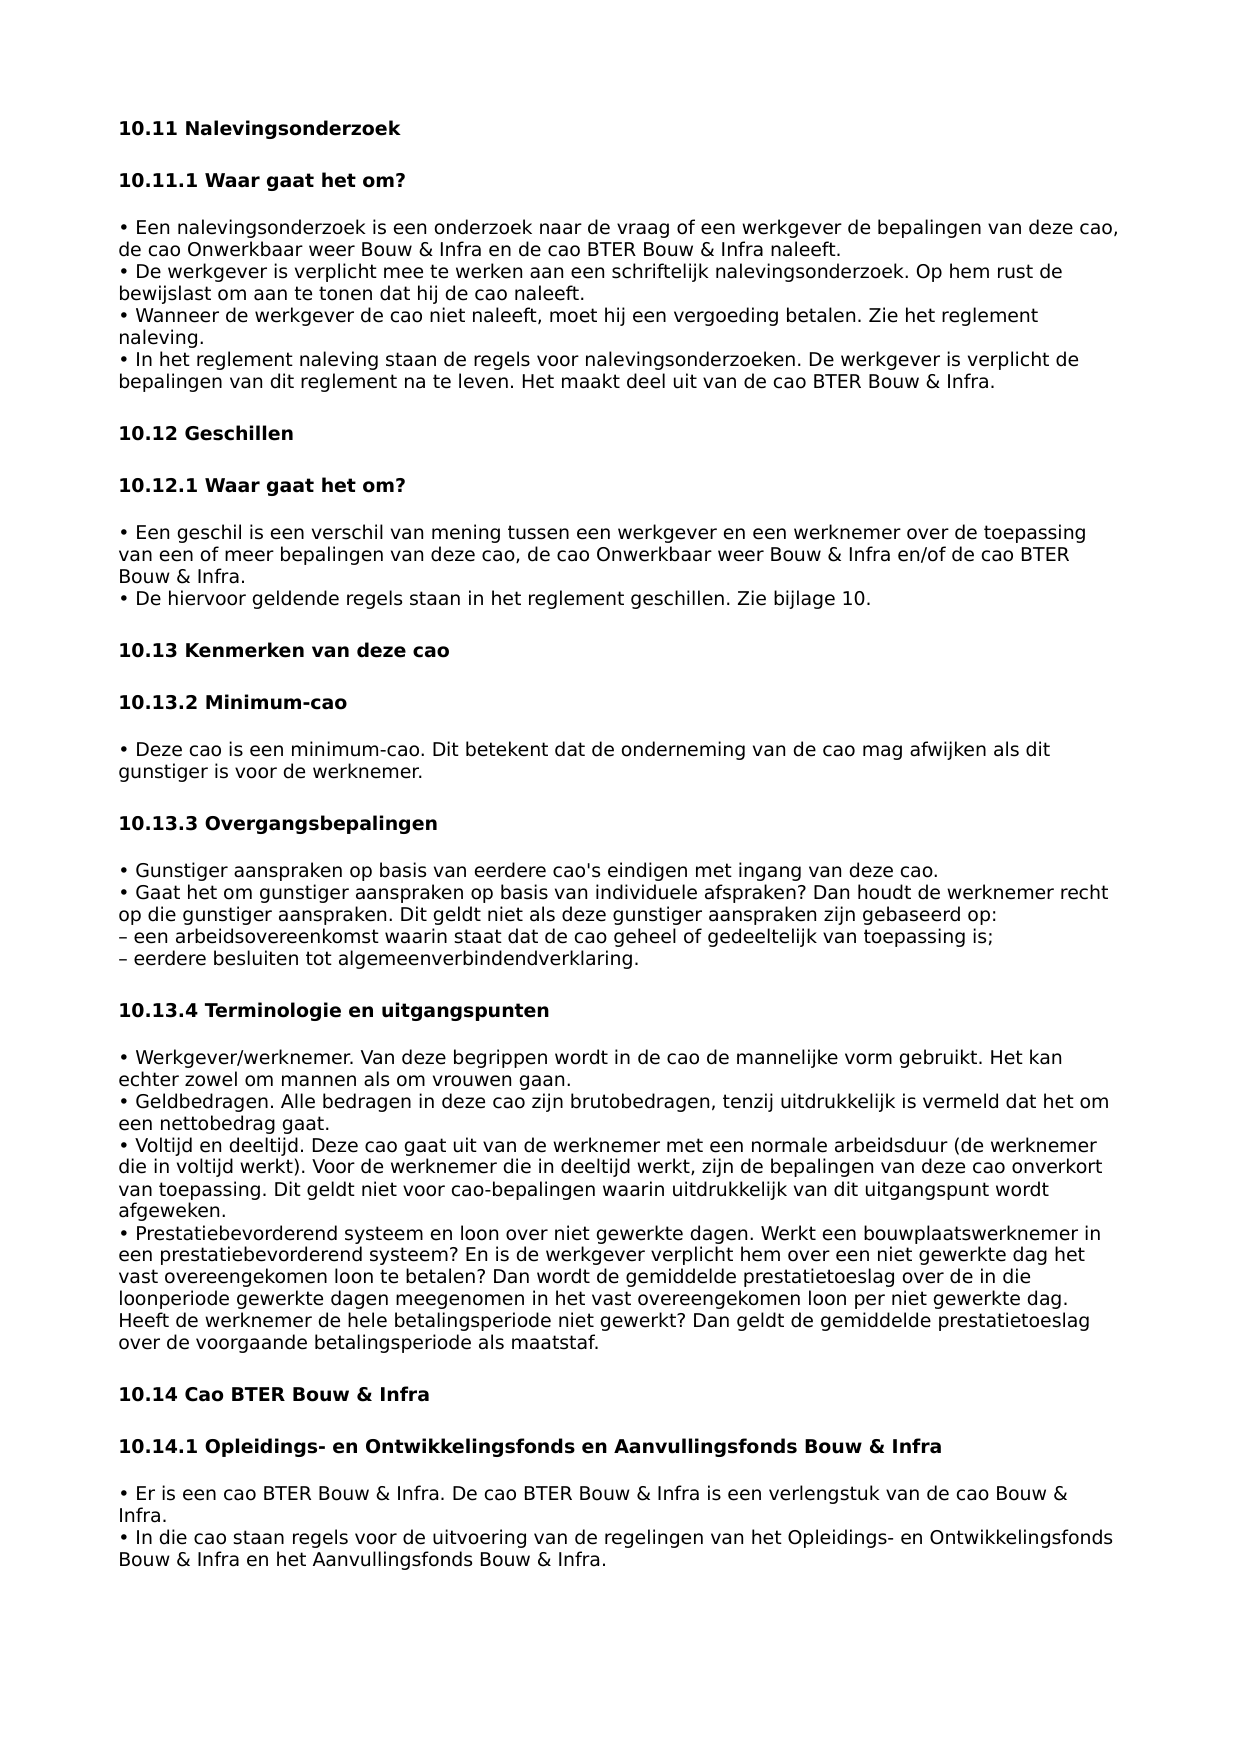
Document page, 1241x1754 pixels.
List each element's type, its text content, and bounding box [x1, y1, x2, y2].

text – eerdere besluiten tot algemeenverbindendverklaring. [118, 948, 1122, 969]
subtitle 10.11 Nalevingsonderzoek [118, 118, 1122, 140]
subtitle 10.13.2 Minimum-cao [118, 692, 1122, 714]
subtitle 10.13.4 Terminologie en uitgangspunten [118, 999, 1122, 1022]
text • Gunstiger aanspraken op basis van eerdere cao's eindigen met ingang van deze cao. [118, 860, 1122, 882]
subtitle 10.12 Geschillen [118, 423, 1122, 445]
text • Voltijd en deeltijd. Deze cao gaat uit van de werknemer met een normale arbeidsduur (de werknemer die in voltijd werkt). Voor de werknemer die in deeltijd werkt, zijn de bepalingen van deze cao onverkort van toepassing. Dit geldt niet voor cao-bepalingen waarin uitdrukkelijk van dit uitgangspunt wordt afgeweken. [118, 1134, 1122, 1222]
subtitle 10.11.1 Waar gaat het om? [118, 170, 1122, 192]
text • Wanneer de werkgever de cao niet naleeft, moet hij een vergoeding betalen. Zie het reglement naleving. [118, 305, 1122, 349]
text • Geldbedragen. Alle bedragen in deze cao zijn brutobedragen, tenzij uitdrukkelijk is vermeld dat het om een nettobedrag gaat. [118, 1091, 1122, 1134]
text • De hiervoor geldende regels staan in het reglement geschillen. Zie bijlage 10. [118, 588, 1122, 610]
text • In het reglement naleving staan de regels voor nalevingsonderzoeken. De werkgever is verplicht de bepalingen van dit reglement na te leven. Het maakt deel uit van de cao BTER Bouw & Infra. [118, 349, 1122, 393]
text • Deze cao is een minimum-cao. Dit betekent dat de onderneming van de cao mag afwijken als dit gunstiger is voor de werknemer. [118, 739, 1122, 783]
subtitle 10.12.1 Waar gaat het om? [118, 475, 1122, 497]
text • Een geschil is een verschil van mening tussen een werkgever en een werknemer over de toepassing van een of meer bepalingen van deze cao, de cao Onwerkbaar weer Bouw & Infra en/of de cao BTER Bouw & Infra. [118, 522, 1122, 588]
subtitle 10.13 Kenmerken van deze cao [118, 640, 1122, 662]
text • Een nalevingsonderzoek is een onderzoek naar de vraag of een werkgever de bepalingen van deze cao, de cao Onwerkbaar weer Bouw & Infra en de cao BTER Bouw & Infra naleeft. [118, 217, 1122, 261]
text • Prestatiebevorderend systeem en loon over niet gewerkte dagen. Werkt een bouwplaatswerknemer in een prestatiebevorderend systeem? En is de werkgever verplicht hem over een niet gewerkte dag het vast overeengekomen loon te betalen? Dan wordt de gemiddelde prestatietoeslag over de in die loonperiode gewerkte dagen meegenomen in het vast overeengekomen loon per niet gewerkte dag. Heeft de werknemer de hele betalingsperiode niet gewerkt? Dan geldt de gemiddelde prestatietoeslag over de voorgaande betalingsperiode als maatstaf. [118, 1222, 1122, 1354]
text • Gaat het om gunstiger aanspraken op basis van individuele afspraken? Dan houdt de werknemer recht op die gunstiger aanspraken. Dit geldt niet als deze gunstiger aanspraken zijn gebaseerd op: [118, 882, 1122, 926]
text • Werkgever/werknemer. Van deze begrippen wordt in de cao de mannelijke vorm gebruikt. Het kan echter zowel om mannen als om vrouwen gaan. [118, 1047, 1122, 1091]
subtitle 10.14.1 Opleidings- en Ontwikkelingsfonds en Aanvullingsfonds Bouw & Infra [118, 1436, 1122, 1458]
subtitle 10.13.3 Overgangsbepalingen [118, 813, 1122, 835]
text • Er is een cao BTER Bouw & Infra. De cao BTER Bouw & Infra is een verlengstuk van de cao Bouw & Infra. [118, 1483, 1122, 1527]
text • In die cao staan regels voor de uitvoering van de regelingen van het Opleidings- en Ontwikkelingsfonds Bouw & Infra en het Aanvullingsfonds Bouw & Infra. [118, 1527, 1122, 1571]
text – een arbeidsovereenkomst waarin staat dat de cao geheel of gedeeltelijk van toepassing is; [118, 926, 1122, 948]
text • De werkgever is verplicht mee te werken aan een schriftelijk nalevingsonderzoek. Op hem rust de bewijslast om aan te tonen dat hij de cao naleeft. [118, 261, 1122, 305]
subtitle 10.14 Cao BTER Bouw & Infra [118, 1384, 1122, 1406]
